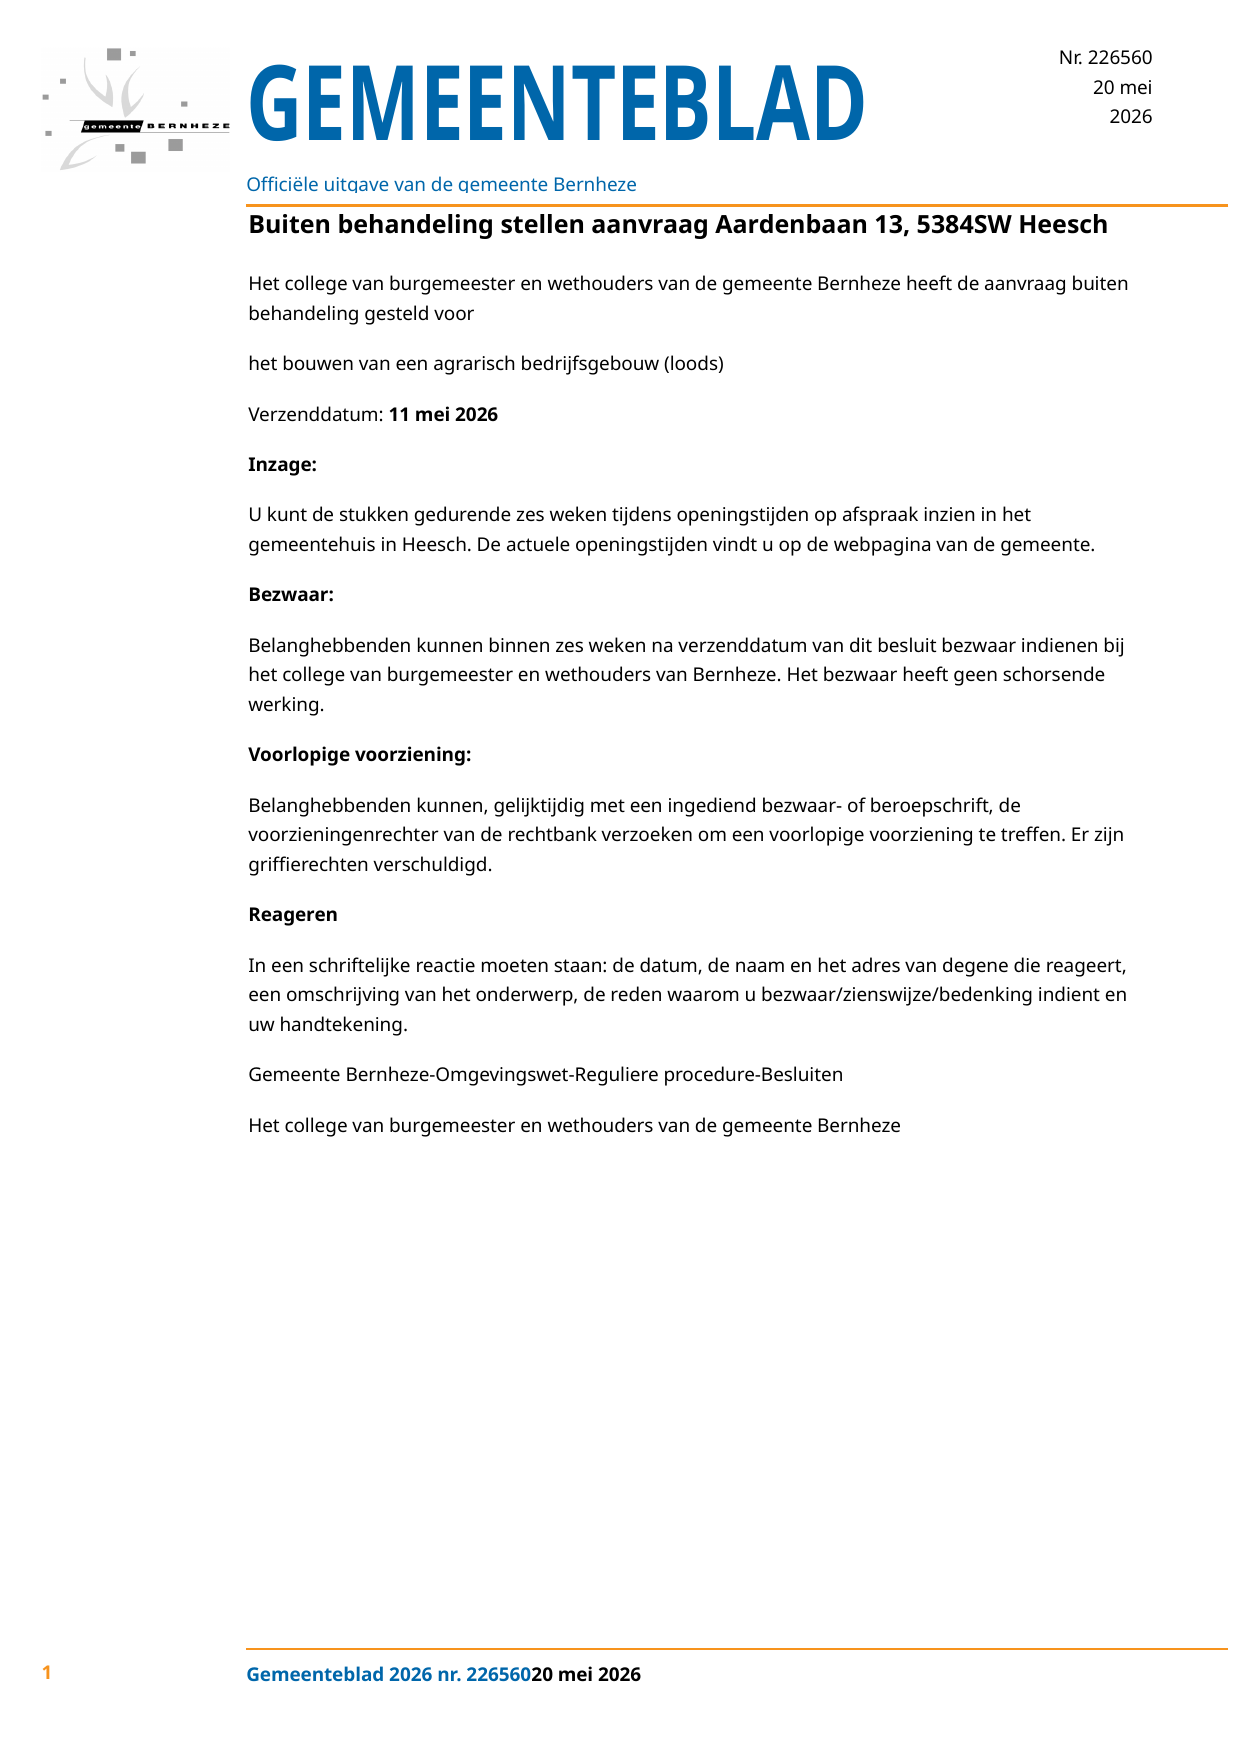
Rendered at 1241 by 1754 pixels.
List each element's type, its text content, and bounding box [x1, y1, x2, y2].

text Verzenddatum: 11 mei 2026 [248, 401, 1152, 426]
picture [41, 47, 231, 172]
text Gemeente Bernheze-Omgevingswet-Reguliere procedure-Besluiten [248, 1062, 1152, 1087]
text het bouwen van een agrarisch bedrijfsgebouw (loods) [248, 350, 1152, 376]
text Bezwaar: [248, 582, 1152, 607]
text Voorlopige voorziening: [248, 742, 1152, 767]
text Het college van burgemeester en wethouders van de gemeente Bernheze [248, 1112, 1152, 1138]
text U kunt de stukken gedurende zes weken tijdens openingstijden op afspraak inzien in het gemeentehuis in Heesch. De actuele openingstijden vindt u op de webpagina van de gemeente. [248, 502, 1152, 557]
text Belanghebbenden kunnen binnen zes weken na verzenddatum van dit besluit bezwaar indienen bij het college van burgemeester en wethouders van Bernheze. Het bezwaar heeft geen schorsende werking. [248, 632, 1152, 717]
text In een schriftelijke reactie moeten staan: de datum, de naam en het adres van degene die reageert, een omschrijving van het onderwerp, de reden waarom u bezwaar/zienswijze/bedenking indient en uw handtekening. [248, 952, 1152, 1037]
text Belanghebbenden kunnen, gelijktijdig met een ingediend bezwaar- of beroepschrift, de voorzieningenrechter van de rechtbank verzoeken om een voorlopige voorziening te treffen. Er zijn griffierechten verschuldigd. [248, 792, 1152, 877]
text Buiten behandeling stellen aanvraag Aardenbaan 13, 5384SW Heesch [248, 207, 1152, 241]
text Reageren [248, 902, 1152, 927]
text Inzage: [248, 451, 1152, 477]
text Het college van burgemeester en wethouders van de gemeente Bernheze heeft de aanvraag buiten behandeling gesteld voor [248, 270, 1152, 326]
